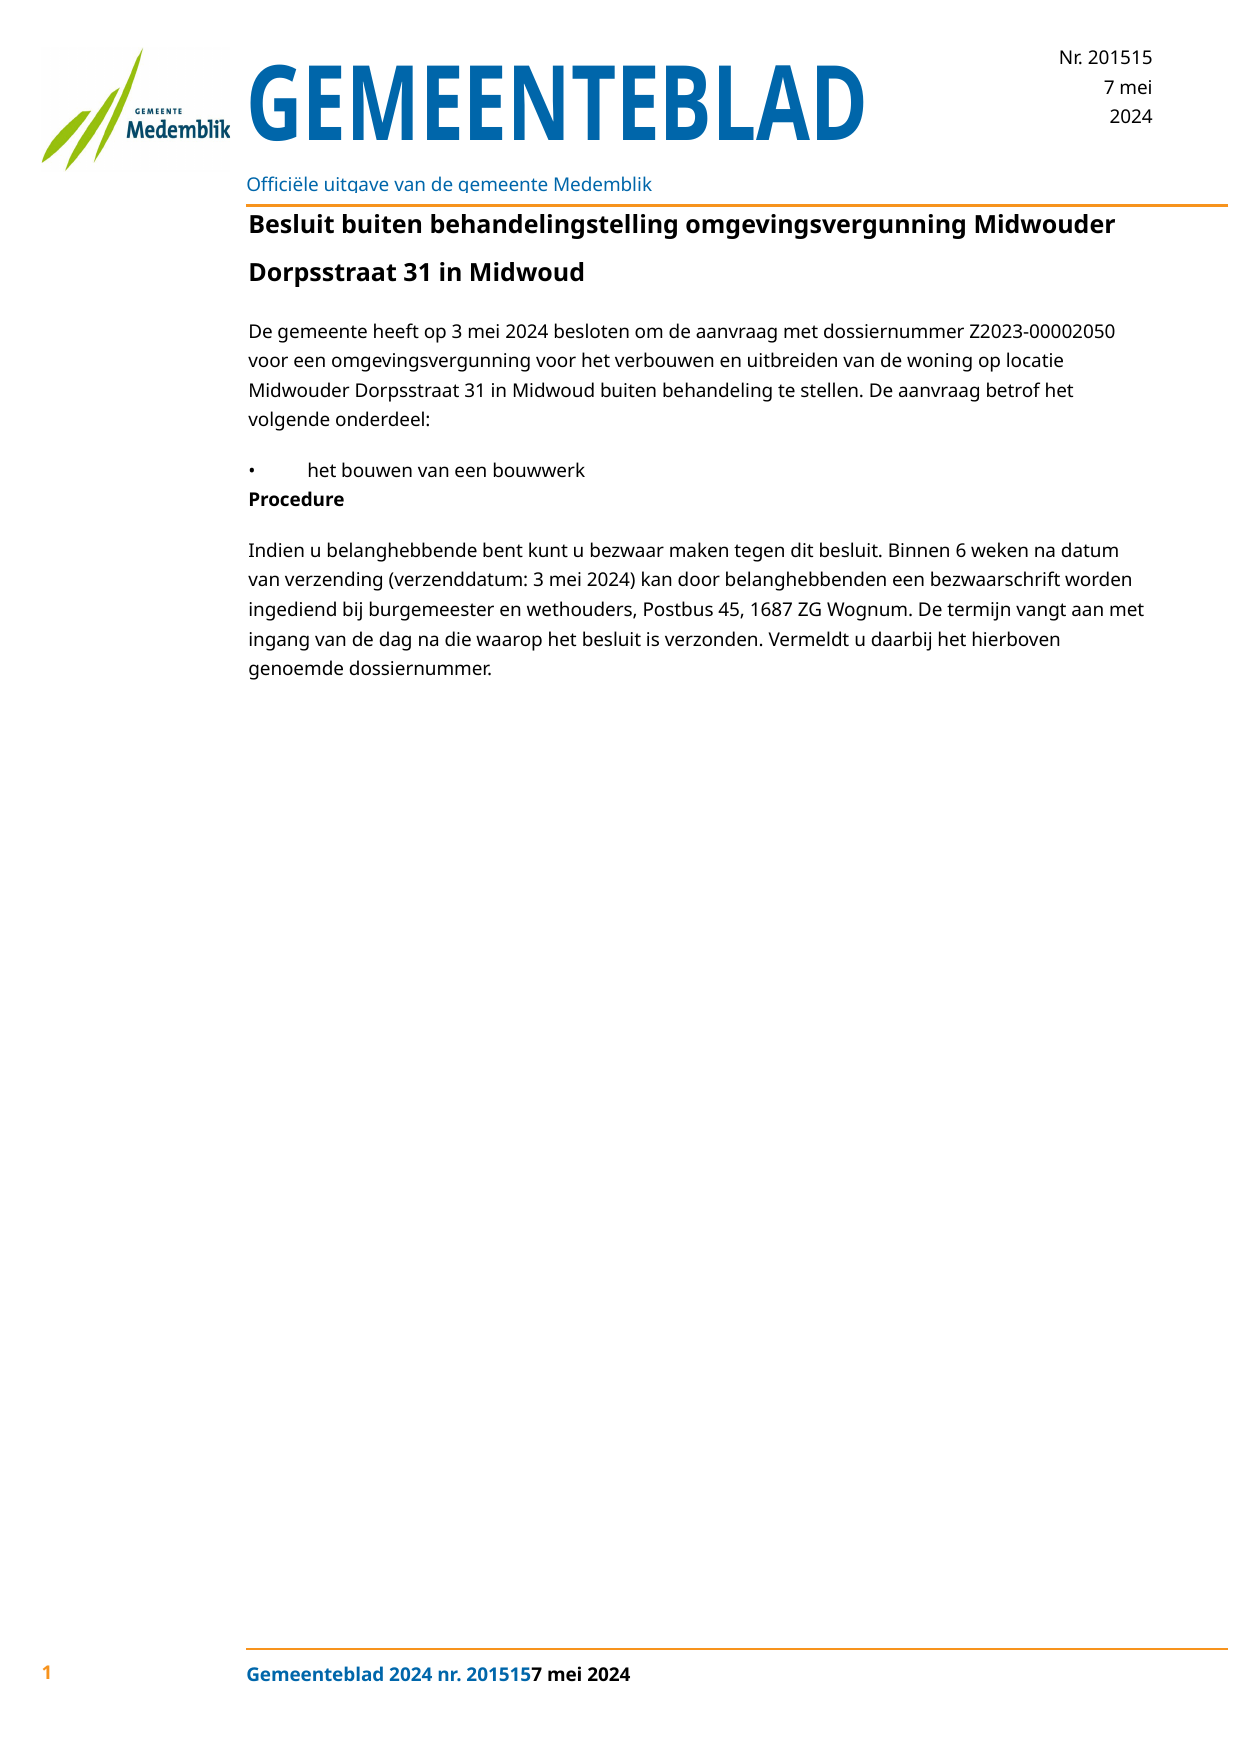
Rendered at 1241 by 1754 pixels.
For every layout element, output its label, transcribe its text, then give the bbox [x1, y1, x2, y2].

picture [41, 47, 231, 172]
list het bouwen van een bouwwerk [248, 457, 1152, 483]
text De gemeente heeft op 3 mei 2024 besloten om de aanvraag met dossiernummer Z2023-00002050 voor een omgevingsvergunning voor het verbouwen en uitbreiden van de woning op locatie Midwouder Dorpsstraat 31 in Midwoud buiten behandeling te stellen. De aanvraag betrof het volgende onderdeel: [248, 318, 1152, 432]
text Indien u belanghebbende bent kunt u bezwaar maken tegen dit besluit. Binnen 6 weken na datum van verzending (verzenddatum: 3 mei 2024) kan door belanghebbenden een bezwaarschrift worden ingediend bij burgemeester en wethouders, Postbus 45, 1687 ZG Wognum. De termijn vangt aan met ingang van de dag na die waarop het besluit is verzonden. Vermeldt u daarbij het hierboven genoemde dossiernummer. [248, 537, 1152, 681]
text Besluit buiten behandelingstelling omgevingsvergunning Midwouder Dorpsstraat 31 in Midwoud [248, 207, 1152, 288]
text Procedure [248, 487, 1152, 512]
